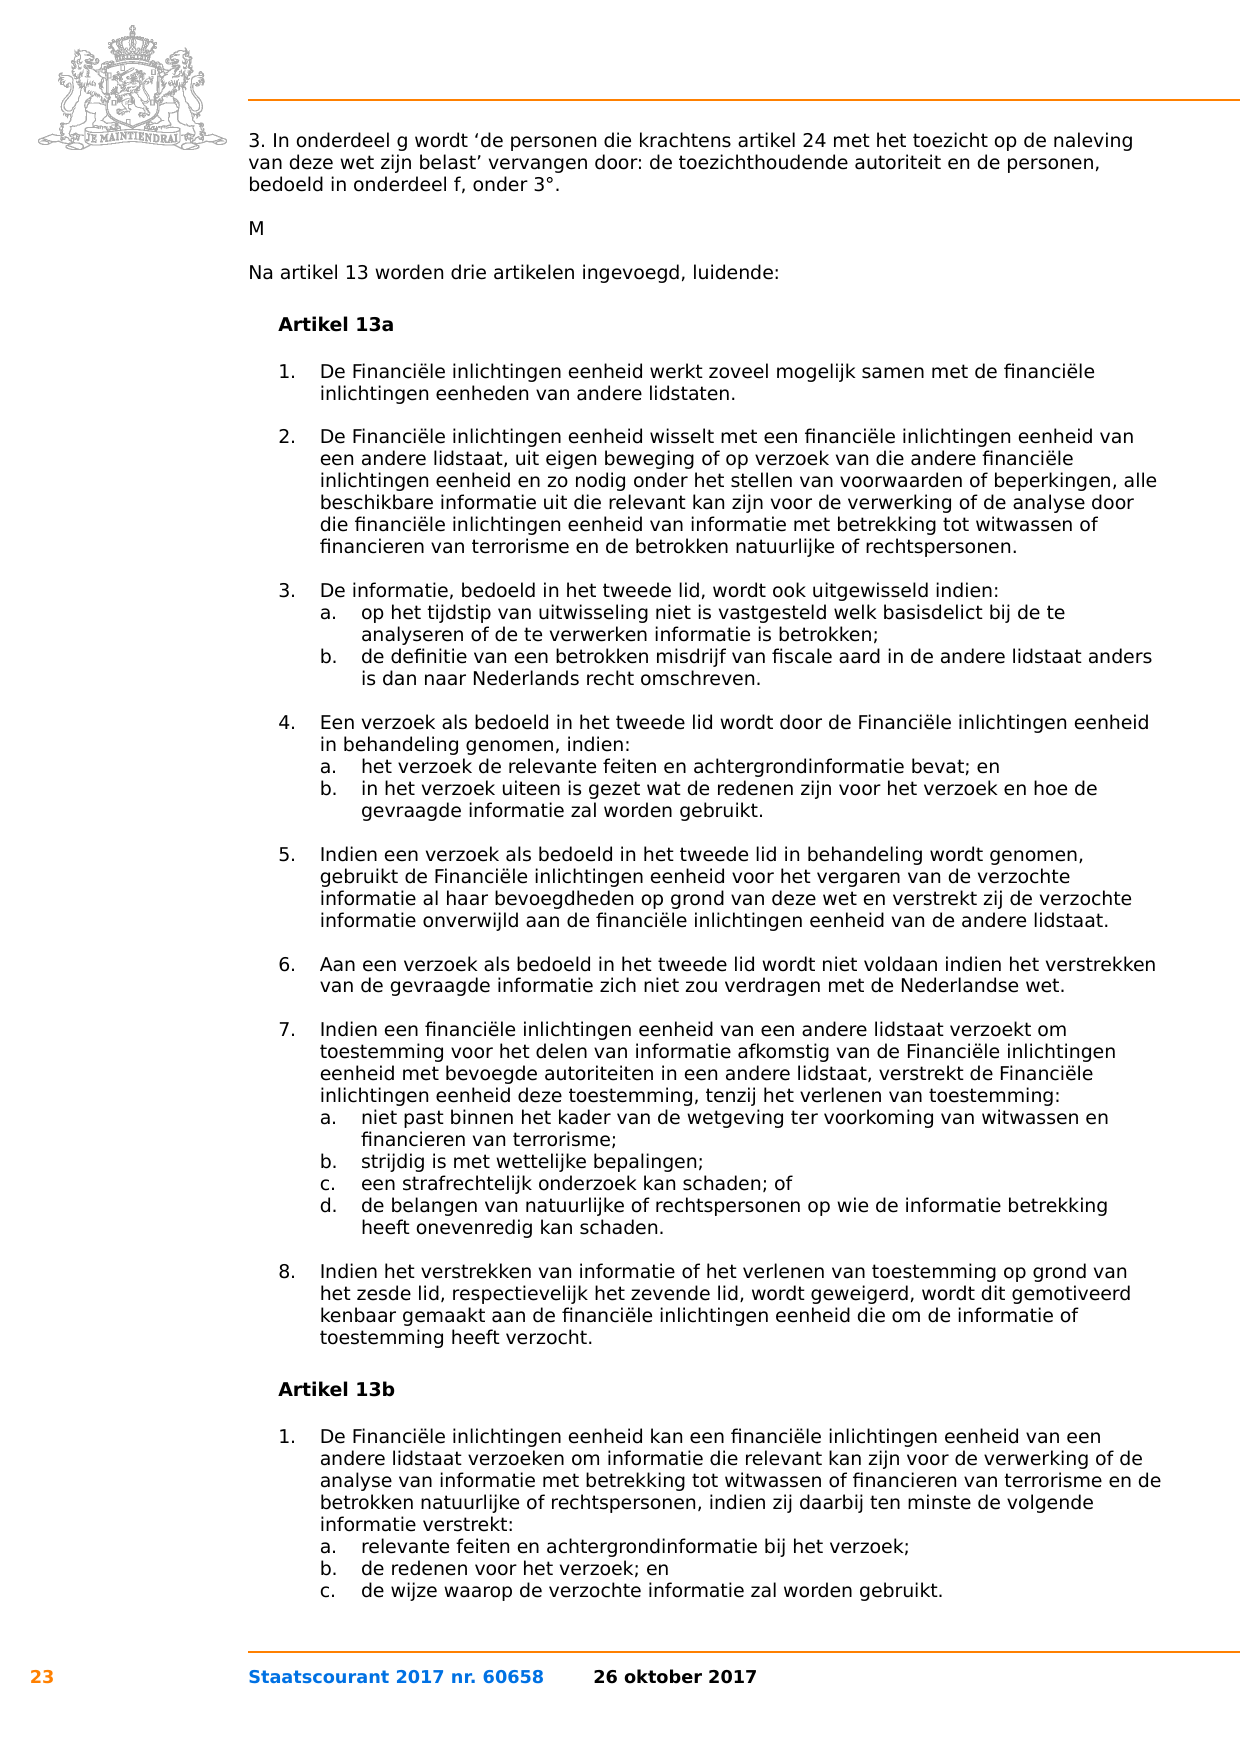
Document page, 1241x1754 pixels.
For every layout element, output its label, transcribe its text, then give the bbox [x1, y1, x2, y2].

text a. niet past binnen het kader van de wetgeving ter voorkoming van witwassen en financieren van terrorisme; [319, 1107, 1163, 1151]
text 1. De Financiële inlichtingen eenheid werkt zoveel mogelijk samen met de financiële inlichtingen eenheden van andere lidstaten. [278, 361, 1163, 404]
text 6. Aan een verzoek als bedoeld in het tweede lid wordt niet voldaan indien het verstrekken van de gevraagde informatie zich niet zou verdragen met de Nederlandse wet. [278, 953, 1163, 997]
subtitle Artikel 13b [278, 1379, 1163, 1401]
picture [38, 25, 227, 150]
text 8. Indien het verstrekken van informatie of het verlenen van toestemming op grond van het zesde lid, respectievelijk het zevende lid, wordt geweigerd, wordt dit gemotiveerd kenbaar gemaakt aan de financiële inlichtingen eenheid die om de informatie of toestemming heeft verzocht. [278, 1261, 1163, 1349]
text d. de belangen van natuurlijke of rechtspersonen op wie de informatie betrekking heeft onevenredig kan schaden. [319, 1195, 1163, 1239]
text c. de wijze waarop de verzochte informatie zal worden gebruikt. [319, 1580, 1163, 1602]
text b. de definitie van een betrokken misdrijf van fiscale aard in de andere lidstaat anders is dan naar Nederlands recht omschreven. [319, 646, 1163, 690]
text b. strijdig is met wettelijke bepalingen; [319, 1151, 1163, 1173]
text b. in het verzoek uiteen is gezet wat de redenen zijn voor het verzoek en hoe de gevraagde informatie zal worden gebruikt. [319, 778, 1163, 822]
text 7. Indien een financiële inlichtingen eenheid van een andere lidstaat verzoekt om toestemming voor het delen van informatie afkomstig van de Financiële inlichtingen eenheid met bevoegde autoriteiten in een andere lidstaat, verstrekt de Financiële inlichtingen eenheid deze toestemming, tenzij het verlenen van toestemming: [278, 1019, 1163, 1107]
text c. een strafrechtelijk onderzoek kan schaden; of [319, 1173, 1163, 1195]
text b. de redenen voor het verzoek; en [319, 1558, 1163, 1580]
text M [248, 218, 1163, 240]
text 3. De informatie, bedoeld in het tweede lid, wordt ook uitgewisseld indien: [278, 580, 1163, 602]
text 4. Een verzoek als bedoeld in het tweede lid wordt door de Financiële inlichtingen eenheid in behandeling genomen, indien: [278, 712, 1163, 756]
text 5. Indien een verzoek als bedoeld in het tweede lid in behandeling wordt genomen, gebruikt de Financiële inlichtingen eenheid voor het vergaren van de verzochte informatie al haar bevoegdheden op grond van deze wet en verstrekt zij de verzochte informatie onverwijld aan de financiële inlichtingen eenheid van de andere lidstaat. [278, 844, 1163, 932]
text a. op het tijdstip van uitwisseling niet is vastgesteld welk basisdelict bij de te analyseren of de te verwerken informatie is betrokken; [319, 602, 1163, 646]
text 1. De Financiële inlichtingen eenheid kan een financiële inlichtingen eenheid van een andere lidstaat verzoeken om informatie die relevant kan zijn voor de verwerking of de analyse van informatie met betrekking tot witwassen of financieren van terrorisme en de betrokken natuurlijke of rechtspersonen, indien zij daarbij ten minste de volgende informatie verstrekt: [278, 1426, 1163, 1536]
text a. relevante feiten en achtergrondinformatie bij het verzoek; [319, 1536, 1163, 1558]
text 3. In onderdeel g wordt ‘de personen die krachtens artikel 24 met het toezicht op de naleving van deze wet zijn belast’ vervangen door: de toezichthoudende autoriteit en de personen, bedoeld in onderdeel f, onder 3°. [248, 130, 1163, 196]
text 2. De Financiële inlichtingen eenheid wisselt met een financiële inlichtingen eenheid van een andere lidstaat, uit eigen beweging of op verzoek van die andere financiële inlichtingen eenheid en zo nodig onder het stellen van voorwaarden of beperkingen, alle beschikbare informatie uit die relevant kan zijn voor de verwerking of de analyse door die financiële inlichtingen eenheid van informatie met betrekking tot witwassen of financieren van terrorisme en de betrokken natuurlijke of rechtspersonen. [278, 426, 1163, 558]
text a. het verzoek de relevante feiten en achtergrondinformatie bevat; en [319, 756, 1163, 778]
text Na artikel 13 worden drie artikelen ingevoegd, luidende: [248, 262, 1163, 283]
subtitle Artikel 13a [278, 313, 1163, 336]
